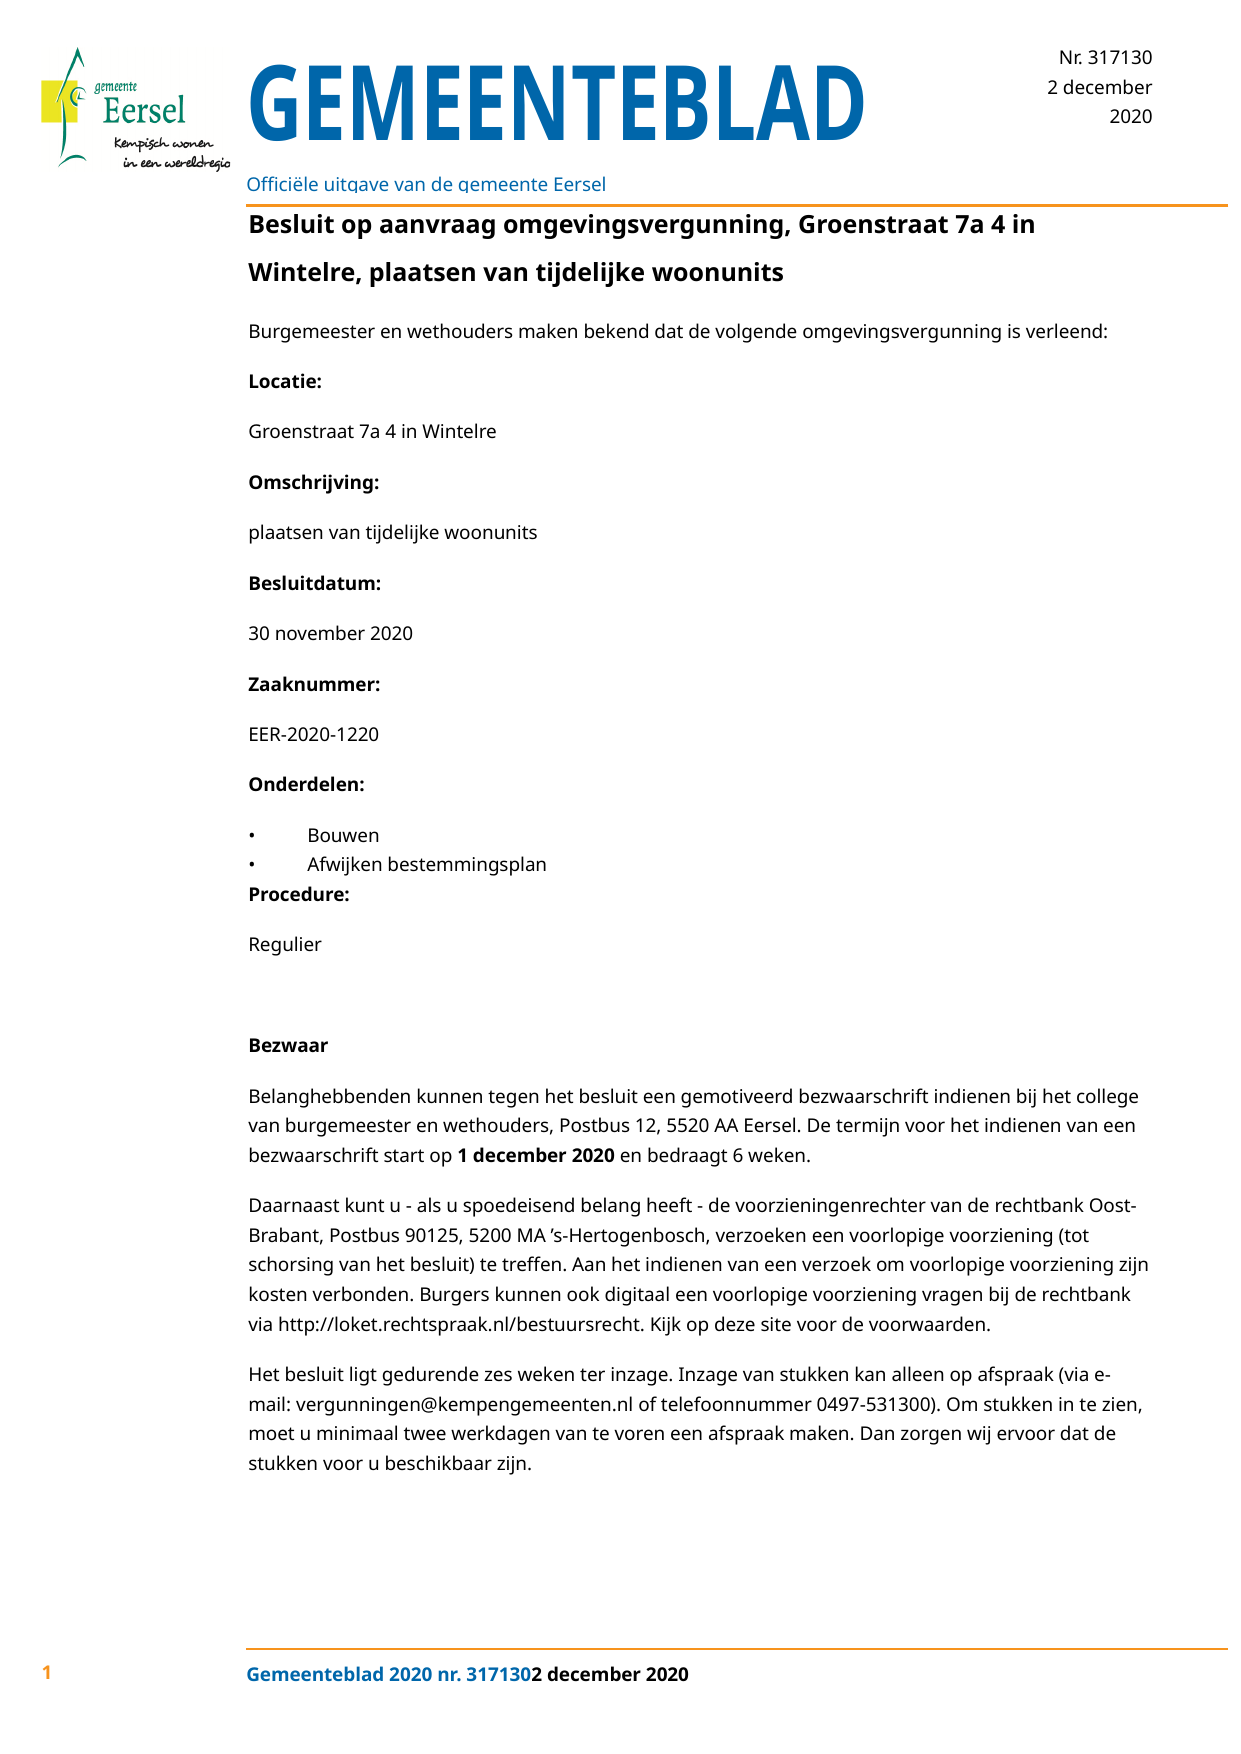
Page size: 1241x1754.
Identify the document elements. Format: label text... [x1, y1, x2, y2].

text Besluit op aanvraag omgevingsvergunning, Groenstraat 7a 4 in Wintelre, plaatsen van tijdelijke woonunits [248, 207, 1152, 288]
text Onderdelen: [248, 772, 1152, 797]
text plaatsen van tijdelijke woonunits [248, 519, 1152, 545]
text Besluitdatum: [248, 570, 1152, 596]
text Burgemeester en wethouders maken bekend dat de volgende omgevingsvergunning is verleend: [248, 318, 1152, 344]
text Het besluit ligt gedurende zes weken ter inzage. Inzage van stukken kan alleen op afspraak (via e-mail: vergunningen@kempengemeenten.nl of telefoonnummer 0497-531300). Om stukken in te zien, moet u minimaal twee werkdagen van te voren een afspraak maken. Dan zorgen wij ervoor dat de stukken voor u beschikbaar zijn. [248, 1361, 1152, 1476]
picture [41, 47, 231, 172]
text Procedure: [248, 881, 1152, 907]
text Zaaknummer: [248, 671, 1152, 697]
text Omschrijving: [248, 469, 1152, 495]
text 30 november 2020 [248, 620, 1152, 646]
text Regulier [248, 932, 1152, 957]
text EER-2020-1220 [248, 721, 1152, 747]
text Daarnaast kunt u - als u spoedeisend belang heeft - de voorzieningenrechter van de rechtbank Oost-Brabant, Postbus 90125, 5200 MA ’s-Hertogenbosch, verzoeken een voorlopige voorziening (tot schorsing van het besluit) te treffen. Aan het indienen van een verzoek om voorlopige voorziening zijn kosten verbonden. Burgers kunnen ook digitaal een voorlopige voorziening vragen bij de rechtbank via http://loket.rechtspraak.nl/bestuursrecht. Kijk op deze site voor de voorwaarden. [248, 1192, 1152, 1337]
text Locatie: [248, 368, 1152, 394]
text Groenstraat 7a 4 in Wintelre [248, 419, 1152, 444]
list Bouwen [248, 822, 1152, 848]
list Afwijken bestemmingsplan [248, 852, 1152, 877]
text Bezwaar [248, 1032, 1152, 1058]
text Belanghebbenden kunnen tegen het besluit een gemotiveerd bezwaarschrift indienen bij het college van burgemeester en wethouders, Postbus 12, 5520 AA Eersel. De termijn voor het indienen van een bezwaarschrift start op 1 december 2020 en bedraagt 6 weken. [248, 1083, 1152, 1168]
